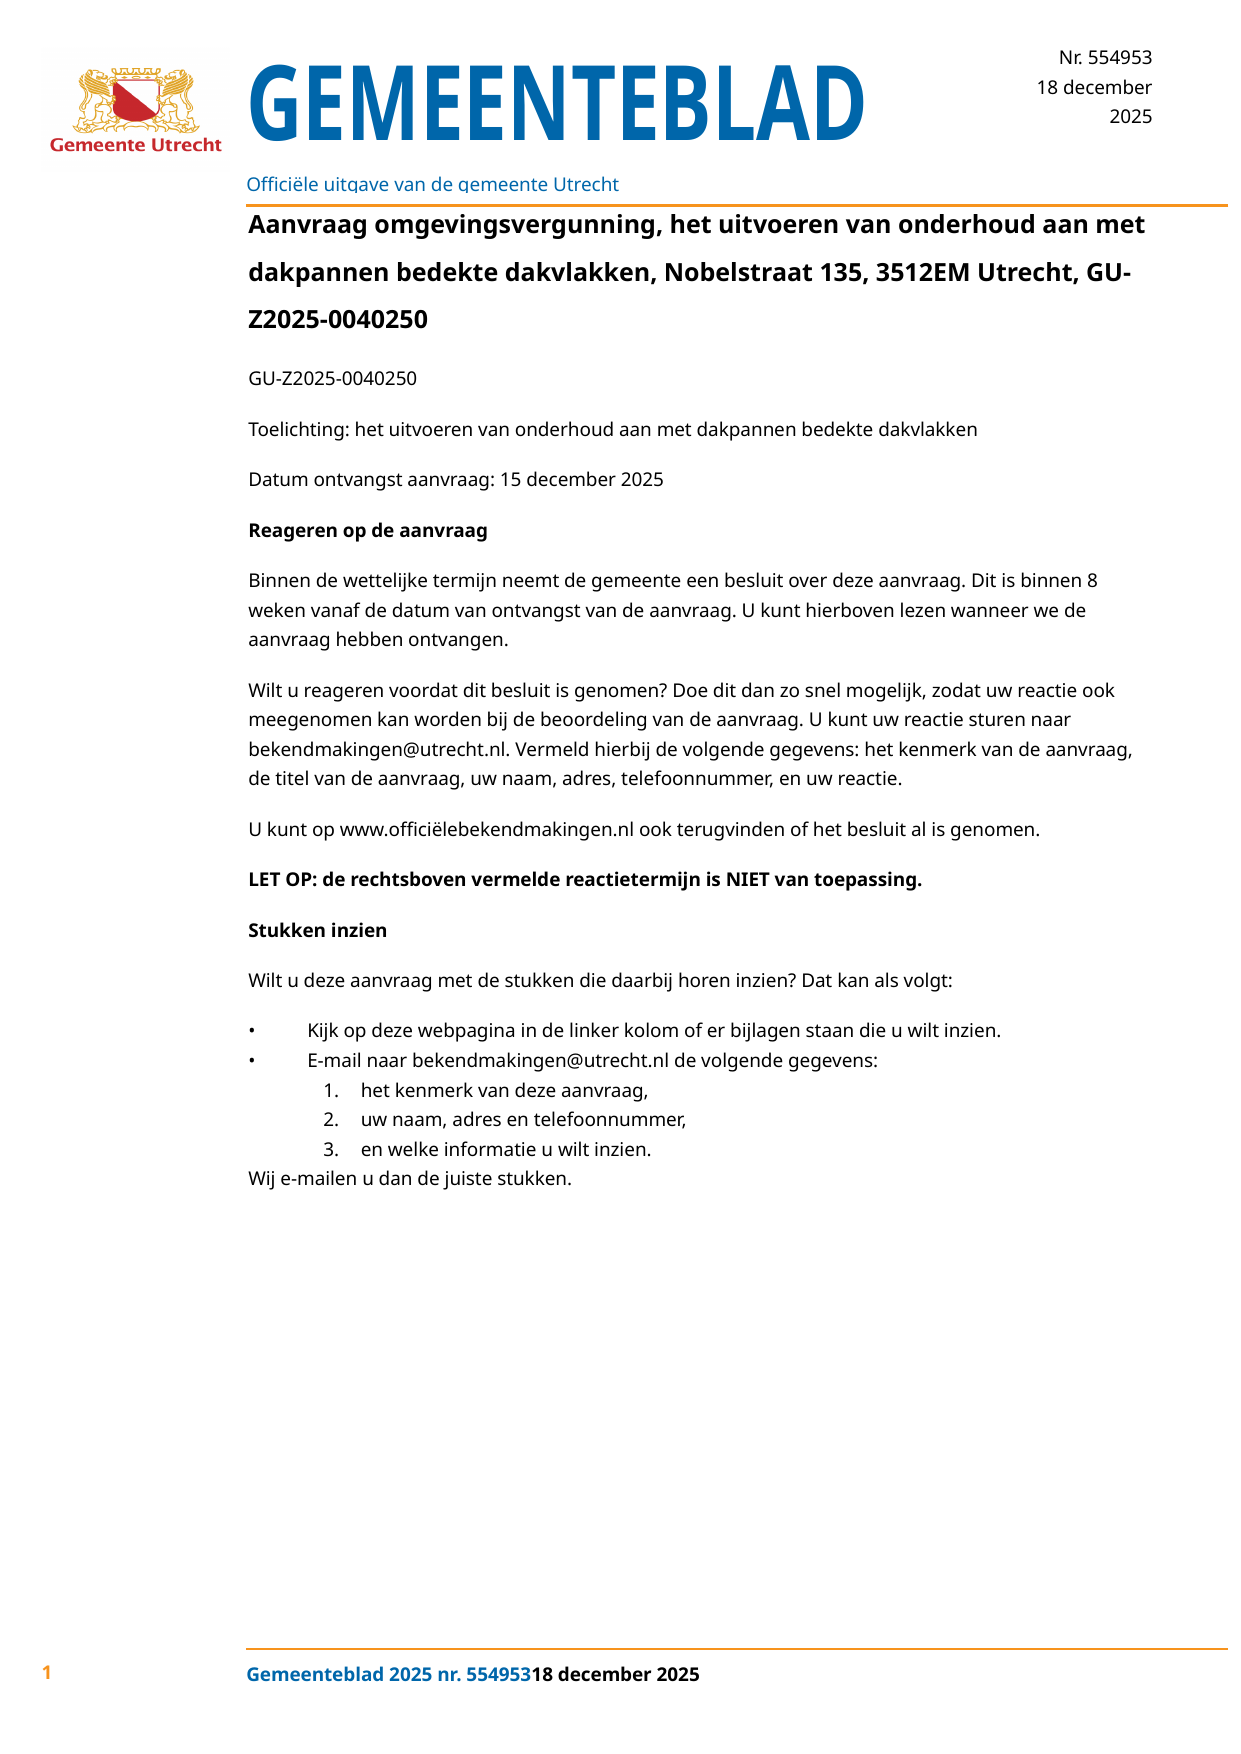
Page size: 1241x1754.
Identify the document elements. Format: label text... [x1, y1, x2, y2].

list en welke informatie u wilt inzien. [323, 1136, 1152, 1162]
text U kunt op www.officiëlebekendmakingen.nl ook terugvinden of het besluit al is genomen. [248, 816, 1152, 842]
text Wilt u reageren voordat dit besluit is genomen? Doe dit dan zo snel mogelijk, zodat uw reactie ook meegenomen kan worden bij de beoordeling van de aanvraag. U kunt uw reactie sturen naar bekendmakingen@utrecht.nl. Vermeld hierbij de volgende gegevens: het kenmerk van de aanvraag, de titel van de aanvraag, uw naam, adres, telefoonnummer, en uw reactie. [248, 677, 1152, 791]
text Reageren op de aanvraag [248, 517, 1152, 542]
text Wij e-mailen u dan de juiste stukken. [248, 1166, 1152, 1191]
text Datum ontvangst aanvraag: 15 december 2025 [248, 466, 1152, 492]
list uw naam, adres en telefoonnummer, [323, 1106, 1152, 1132]
text Toelichting: het uitvoeren van onderhoud aan met dakpannen bedekte dakvlakken [248, 416, 1152, 442]
picture [41, 47, 231, 172]
text Wilt u deze aanvraag met de stukken die daarbij horen inzien? Dat kan als volgt: [248, 967, 1152, 993]
text Stukken inzien [248, 917, 1152, 942]
text Aanvraag omgevingsvergunning, het uitvoeren van onderhoud aan met dakpannen bedekte dakvlakken, Nobelstraat 135, 3512EM Utrecht, GU-Z2025-0040250 [248, 207, 1152, 336]
text LET OP: de rechtsboven vermelde reactietermijn is NIET van toepassing. [248, 866, 1152, 892]
list het kenmerk van deze aanvraag, [323, 1077, 1152, 1102]
list E-mail naar bekendmakingen@utrecht.nl de volgende gegevens: [248, 1047, 1152, 1073]
list Kijk op deze webpagina in de linker kolom of er bijlagen staan die u wilt inzien. [248, 1018, 1152, 1043]
text GU-Z2025-0040250 [248, 366, 1152, 391]
text Binnen de wettelijke termijn neemt de gemeente een besluit over deze aanvraag. Dit is binnen 8 weken vanaf de datum van ontvangst van de aanvraag. U kunt hierboven lezen wanneer we de aanvraag hebben ontvangen. [248, 567, 1152, 652]
